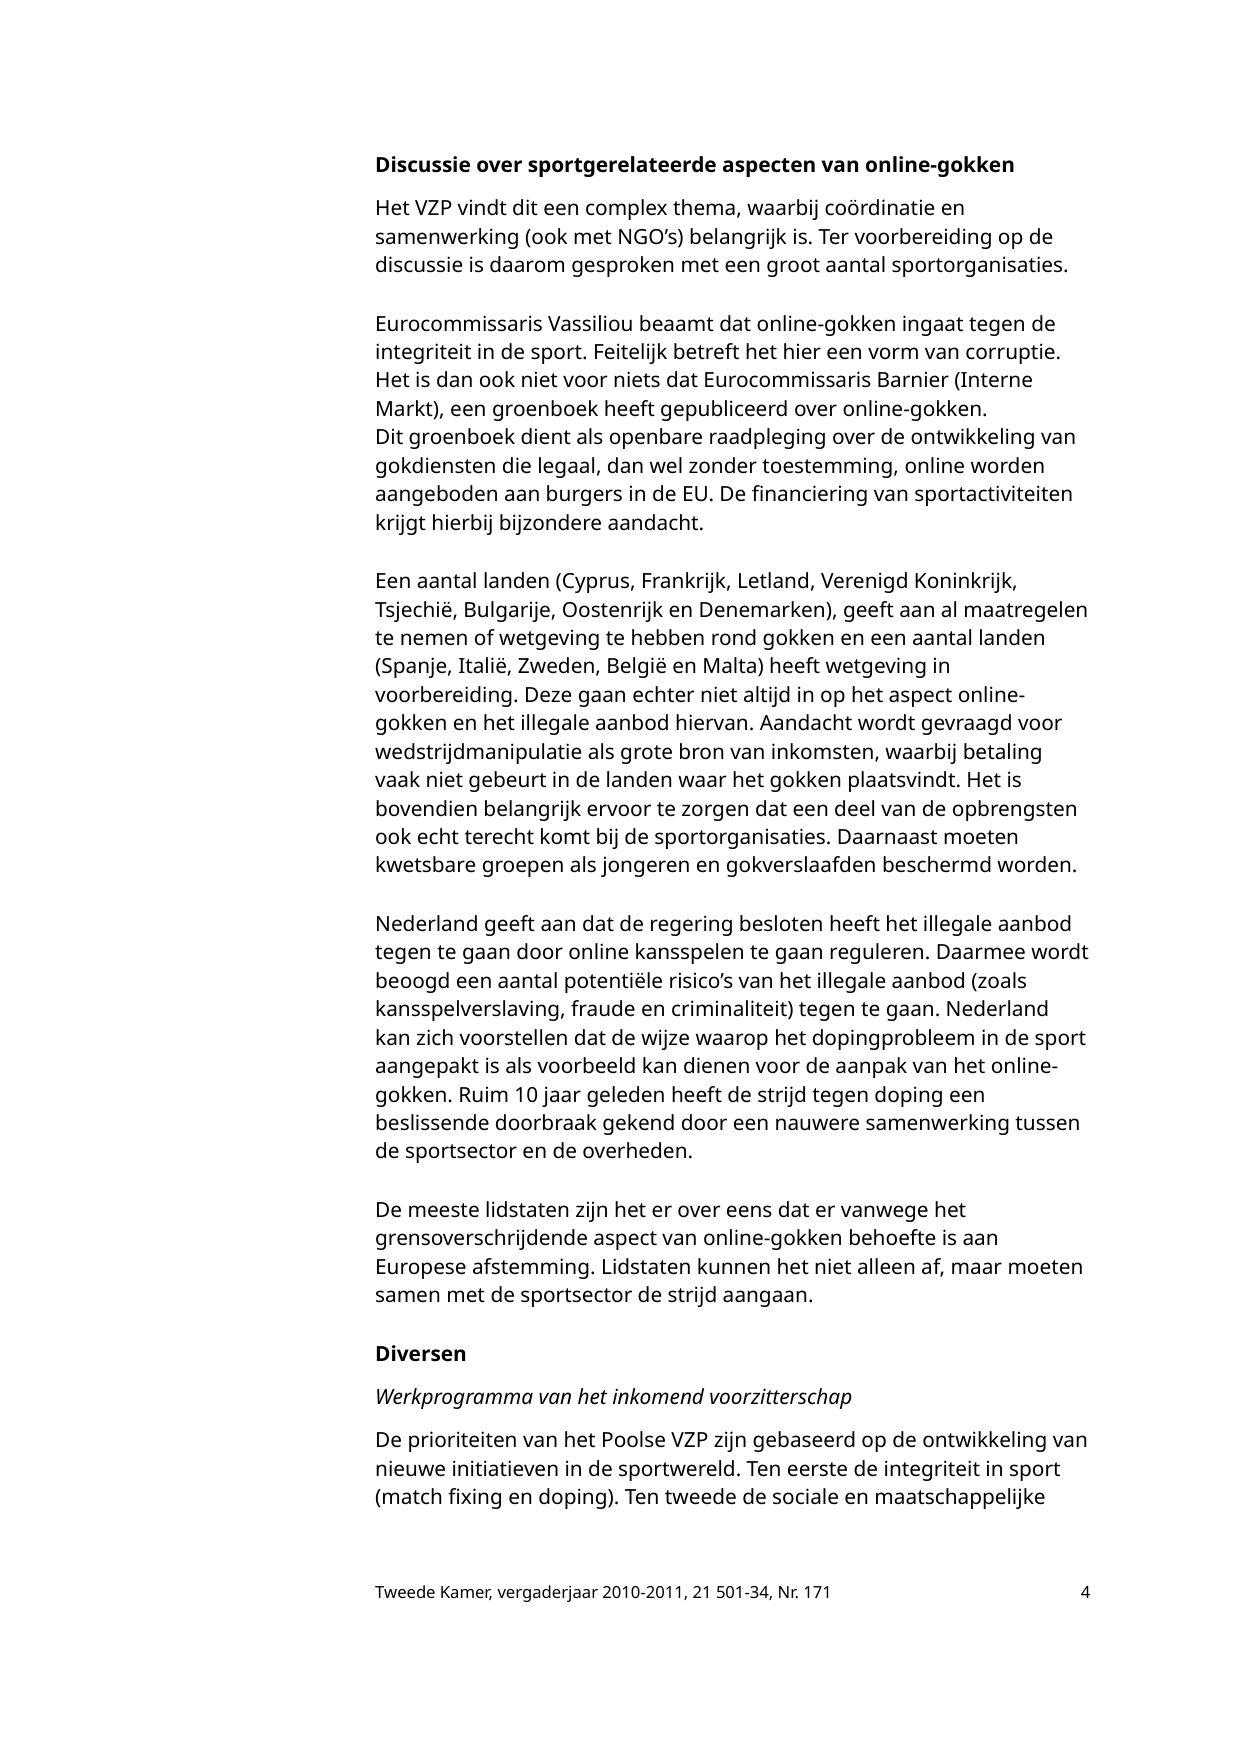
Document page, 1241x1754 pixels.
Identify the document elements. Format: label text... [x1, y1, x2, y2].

text Het VZP vindt dit een complex thema, waarbij coördinatie en samenwerking (ook met NGO’s) belangrijk is. Ter voorbereiding op de discussie is daarom gesproken met een groot aantal sportorganisaties. [375, 193, 1090, 279]
text De prioriteiten van het Poolse VZP zijn gebaseerd op de ontwikkeling van nieuwe initiatieven in de sportwereld. Ten eerste de integriteit in sport (match fixing en doping). Ten tweede de sociale en maatschappelijke [375, 1426, 1090, 1511]
text De meeste lidstaten zijn het er over eens dat er vanwege het grensoverschrijdende aspect van online-gokken behoefte is aan Europese afstemming. Lidstaten kunnen het niet alleen af, maar moeten samen met de sportsector de strijd aangaan. [375, 1195, 1090, 1309]
text Werkprogramma van het inkomend voorzitterschap [375, 1382, 1090, 1411]
text Dit groenboek dient als openbare raadpleging over de ontwikkeling van gokdiensten die legaal, dan wel zonder toestemming, online worden aangeboden aan burgers in de EU. De financiering van sportactiviteiten krijgt hierbij bijzondere aandacht. [375, 422, 1090, 536]
text Nederland geeft aan dat de regering besloten heeft het illegale aanbod tegen te gaan door online kansspelen te gaan reguleren. Daarmee wordt beoogd een aantal potentiële risico’s van het illegale aanbod (zoals kansspelverslaving, fraude en criminaliteit) tegen te gaan. Nederland kan zich voorstellen dat de wijze waarop het dopingprobleem in de sport aangepakt is als voorbeeld kan dienen voor de aanpak van het online-gokken. Ruim 10 jaar geleden heeft de strijd tegen doping een beslissende doorbraak gekend door een nauwere samenwerking tussen de sportsector en de overheden. [375, 909, 1090, 1165]
text Discussie over sportgerelateerde aspecten van online-gokken [375, 150, 1090, 178]
text Eurocommissaris Vassiliou beaamt dat online-gokken ingaat tegen de integriteit in de sport. Feitelijk betreft het hier een vorm van corruptie. Het is dan ook niet voor niets dat Eurocommissaris Barnier (Interne Markt), een groenboek heeft gepubliceerd over online-gokken. [375, 309, 1090, 422]
text Diversen [375, 1339, 1090, 1367]
text Een aantal landen (Cyprus, Frankrijk, Letland, Verenigd Koninkrijk, Tsjechië, Bulgarije, Oostenrijk en Denemarken), geeft aan al maatregelen te nemen of wetgeving te hebben rond gokken en een aantal landen (Spanje, Italië, Zweden, België en Malta) heeft wetgeving in voorbereiding. Deze gaan echter niet altijd in op het aspect online-gokken en het illegale aanbod hiervan. Aandacht wordt gevraagd voor wedstrijdmanipulatie als grote bron van inkomsten, waarbij betaling vaak niet gebeurt in de landen waar het gokken plaatsvindt. Het is bovendien belangrijk ervoor te zorgen dat een deel van de opbrengsten ook echt terecht komt bij de sportorganisaties. Daarnaast moeten kwetsbare groepen als jongeren en gokverslaafden beschermd worden. [375, 566, 1090, 879]
